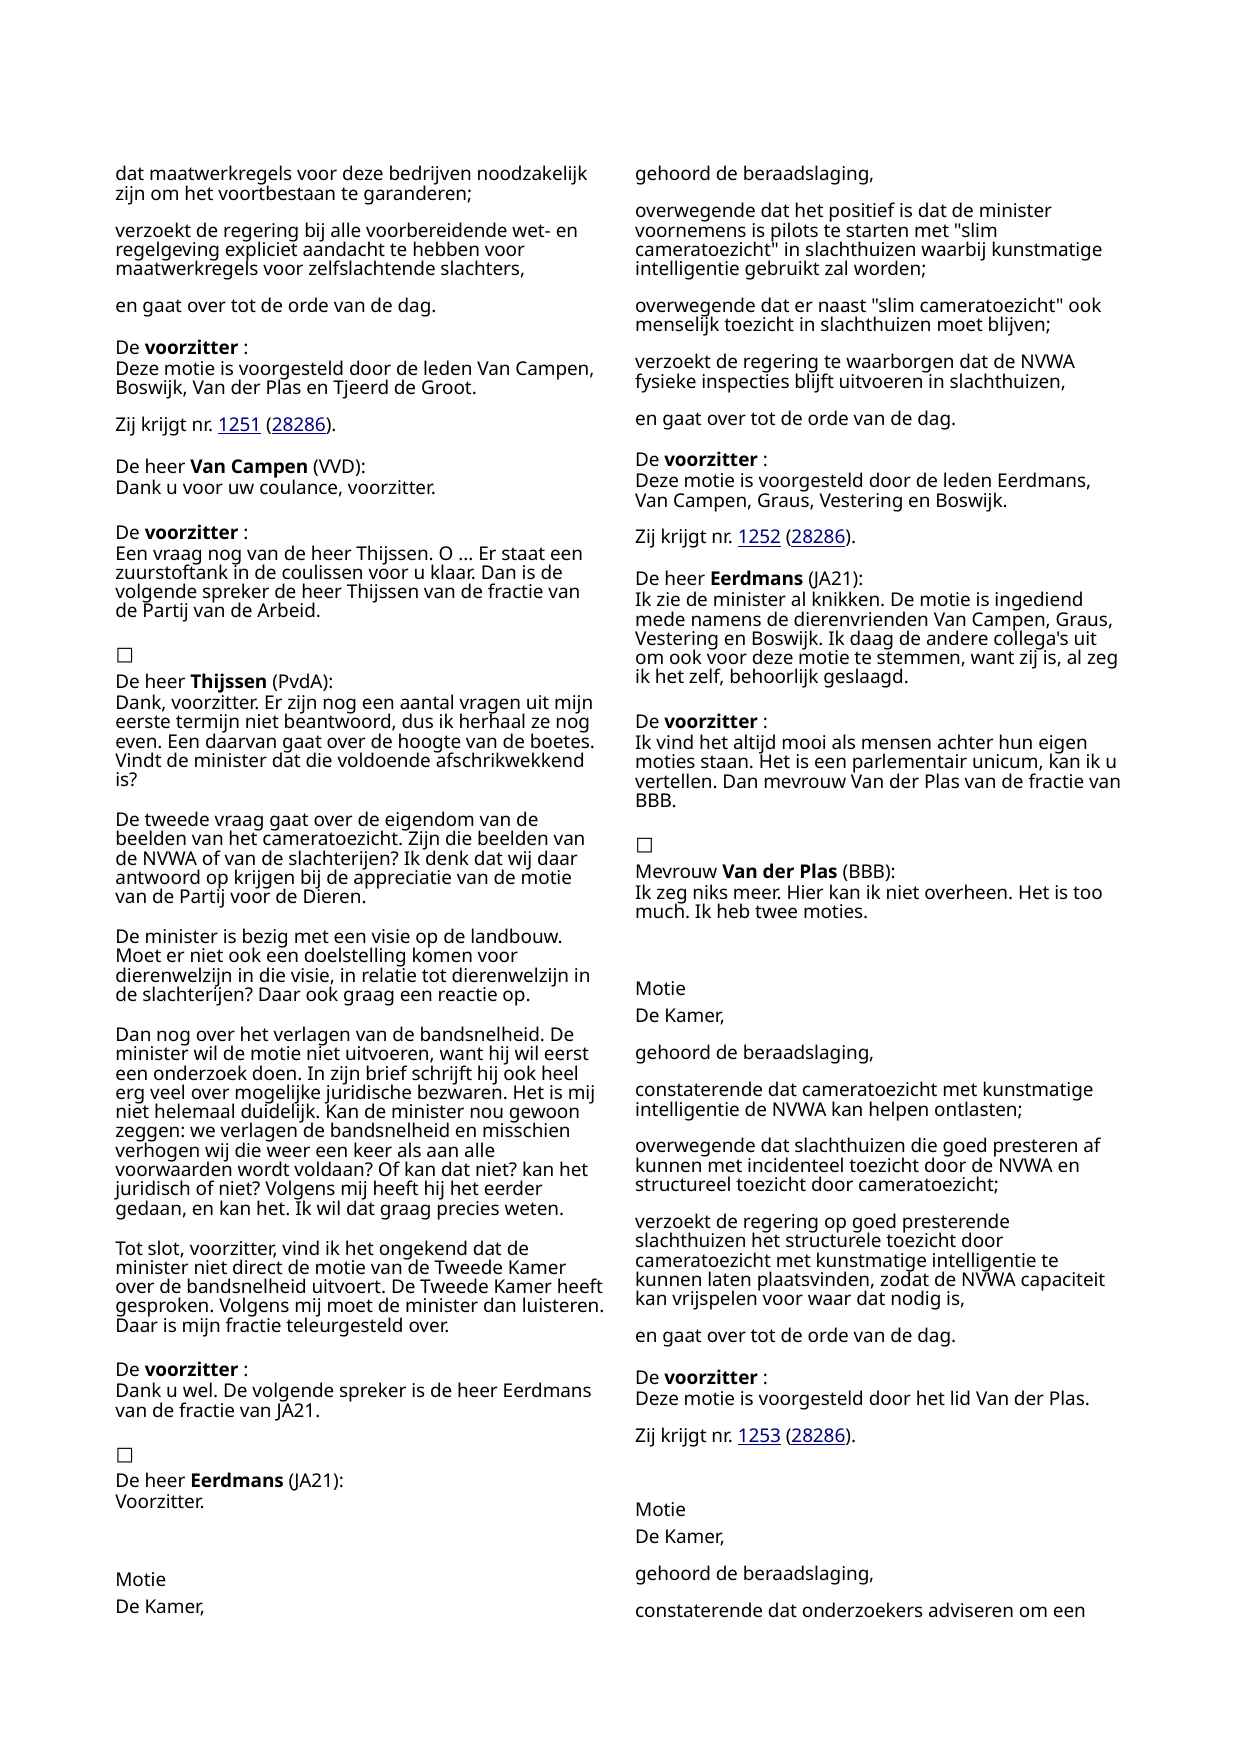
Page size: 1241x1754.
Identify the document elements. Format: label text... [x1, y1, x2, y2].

text Ik zeg niks meer. Hier kan ik niet overheen. Het is too much. Ik heb twee moties. [635, 884, 1125, 922]
text verzoekt de regering te waarborgen dat de NVWA fysieke inspecties blijft uitvoeren in slachthuizen, [635, 353, 1125, 392]
text Dank, voorzitter. Er zijn nog een aantal vragen uit mijn eerste termijn niet beantwoord, dus ik herhaal ze nog even. Een daarvan gaat over de hoogte van de boetes. Vindt de minister dat die voldoende afschrikwekkend is? [115, 694, 605, 790]
text De heer Eerdmans (JA21): [635, 566, 1125, 591]
text De voorzitter : [635, 708, 1125, 734]
text Ik vind het altijd mooi als mensen achter hun eigen moties staan. Het is een parlementair unicum, kan ik u vertellen. Dan mevrouw Van der Plas van de fractie van BBB. [635, 734, 1125, 811]
text Motie [635, 1496, 1125, 1522]
text dat maatwerkregels voor deze bedrijven noodzakelijk zijn om het voortbestaan te garanderen; [115, 165, 605, 204]
text De voorzitter : [635, 1364, 1125, 1390]
text ⬜ [115, 1442, 605, 1467]
text gehoord de beraadslaging, [635, 1565, 1125, 1584]
text constaterende dat onderzoekers adviseren om een [635, 1602, 1125, 1621]
text Deze motie is voorgesteld door de leden Van Campen, Boswijk, Van der Plas en Tjeerd de Groot. [115, 360, 605, 398]
text Zij krijgt nr. 1253 (28286). [635, 1427, 1125, 1446]
text Ik zie de minister al knikken. De motie is ingediend mede namens de dierenvrienden Van Campen, Graus, Vestering en Boswijk. Ik daag de andere collega's uit om ook voor deze motie te stemmen, want zij is, al zeg ik het zelf, behoorlijk geslaagd. [635, 591, 1125, 688]
text verzoekt de regering bij alle voorbereidende wet- en regelgeving expliciet aandacht te hebben voor maatwerkregels voor zelfslachtende slachters, [115, 222, 605, 279]
text De minister is bezig met een visie op de landbouw. Moet er niet ook een doelstelling komen voor dierenwelzijn in die visie, in relatie tot dierenwelzijn in de slachterijen? Daar ook graag een reactie op. [115, 928, 605, 1005]
text verzoekt de regering op goed presterende slachthuizen het structurele toezicht door cameratoezicht met kunstmatige intelligentie te kunnen laten plaatsvinden, zodat de NVWA capaciteit kan vrijspelen voor waar dat nodig is, [635, 1213, 1125, 1309]
text De heer Van Campen (VVD): [115, 453, 605, 479]
text Zij krijgt nr. 1251 (28286). [115, 416, 605, 435]
text en gaat over tot de orde van de dag. [115, 297, 605, 316]
text Een vraag nog van de heer Thijssen. O ... Er staat een zuurstoftank in de coulissen voor u klaar. Dan is de volgende spreker de heer Thijssen van de fractie van de Partij van de Arbeid. [115, 545, 605, 622]
text De heer Thijssen (PvdA): [115, 668, 605, 694]
text De voorzitter : [635, 447, 1125, 472]
text Dan nog over het verlagen van de bandsnelheid. De minister wil de motie niet uitvoeren, want hij wil eerst een onderzoek doen. In zijn brief schrijft hij ook heel erg veel over mogelijke juridische bezwaren. Het is mij niet helemaal duidelijk. Kan de minister nou gewoon zeggen: we verlagen de bandsnelheid en misschien verhogen wij die weer een keer als aan alle voorwaarden wordt voldaan? Of kan dat niet? kan het juridisch of niet? Volgens mij heeft hij het eerder gedaan, en kan het. Ik wil dat graag precies weten. [115, 1026, 605, 1219]
text en gaat over tot de orde van de dag. [635, 409, 1125, 429]
text De voorzitter : [115, 519, 605, 545]
text De tweede vraag gaat over de eigendom van de beelden van het cameratoezicht. Zijn die beelden van de NVWA of van de slachterijen? Ik denk dat wij daar antwoord op krijgen bij de appreciatie van de motie van de Partij voor de Dieren. [115, 811, 605, 907]
text gehoord de beraadslaging, [635, 1044, 1125, 1063]
text gehoord de beraadslaging, [635, 165, 1125, 184]
text De voorzitter : [115, 334, 605, 360]
text Dank u voor uw coulance, voorzitter. [115, 479, 605, 498]
text De Kamer, [115, 1598, 605, 1617]
text Dank u wel. De volgende spreker is de heer Eerdmans van de fractie van JA21. [115, 1382, 605, 1421]
text De voorzitter : [115, 1357, 605, 1382]
text De Kamer, [635, 1007, 1125, 1027]
text De Kamer, [635, 1528, 1125, 1547]
text Motie [635, 976, 1125, 1001]
text Motie [115, 1566, 605, 1592]
text Zij krijgt nr. 1252 (28286). [635, 528, 1125, 548]
text overwegende dat slachthuizen die goed presteren af kunnen met incidenteel toezicht door de NVWA en structureel toezicht door cameratoezicht; [635, 1137, 1125, 1195]
text ⬜ [115, 643, 605, 668]
text Deze motie is voorgesteld door het lid Van der Plas. [635, 1390, 1125, 1409]
text Deze motie is voorgesteld door de leden Eerdmans, Van Campen, Graus, Vestering en Boswijk. [635, 472, 1125, 511]
text overwegende dat er naast "slim cameratoezicht" ook menselijk toezicht in slachthuizen moet blijven; [635, 297, 1125, 336]
text De heer Eerdmans (JA21): [115, 1467, 605, 1493]
text Mevrouw Van der Plas (BBB): [635, 858, 1125, 884]
text ⬜ [635, 832, 1125, 858]
text Voorzitter. [115, 1493, 605, 1512]
text en gaat over tot de orde van de dag. [635, 1327, 1125, 1346]
text constaterende dat cameratoezicht met kunstmatige intelligentie de NVWA kan helpen ontlasten; [635, 1081, 1125, 1120]
text Tot slot, voorzitter, vind ik het ongekend dat de minister niet direct de motie van de Tweede Kamer over de bandsnelheid uitvoert. De Tweede Kamer heeft gesproken. Volgens mij moet de minister dan luisteren. Daar is mijn fractie teleurgesteld over. [115, 1239, 605, 1336]
text overwegende dat het positief is dat de minister voornemens is pilots te starten met "slim cameratoezicht" in slachthuizen waarbij kunstmatige intelligentie gebruikt zal worden; [635, 202, 1125, 279]
